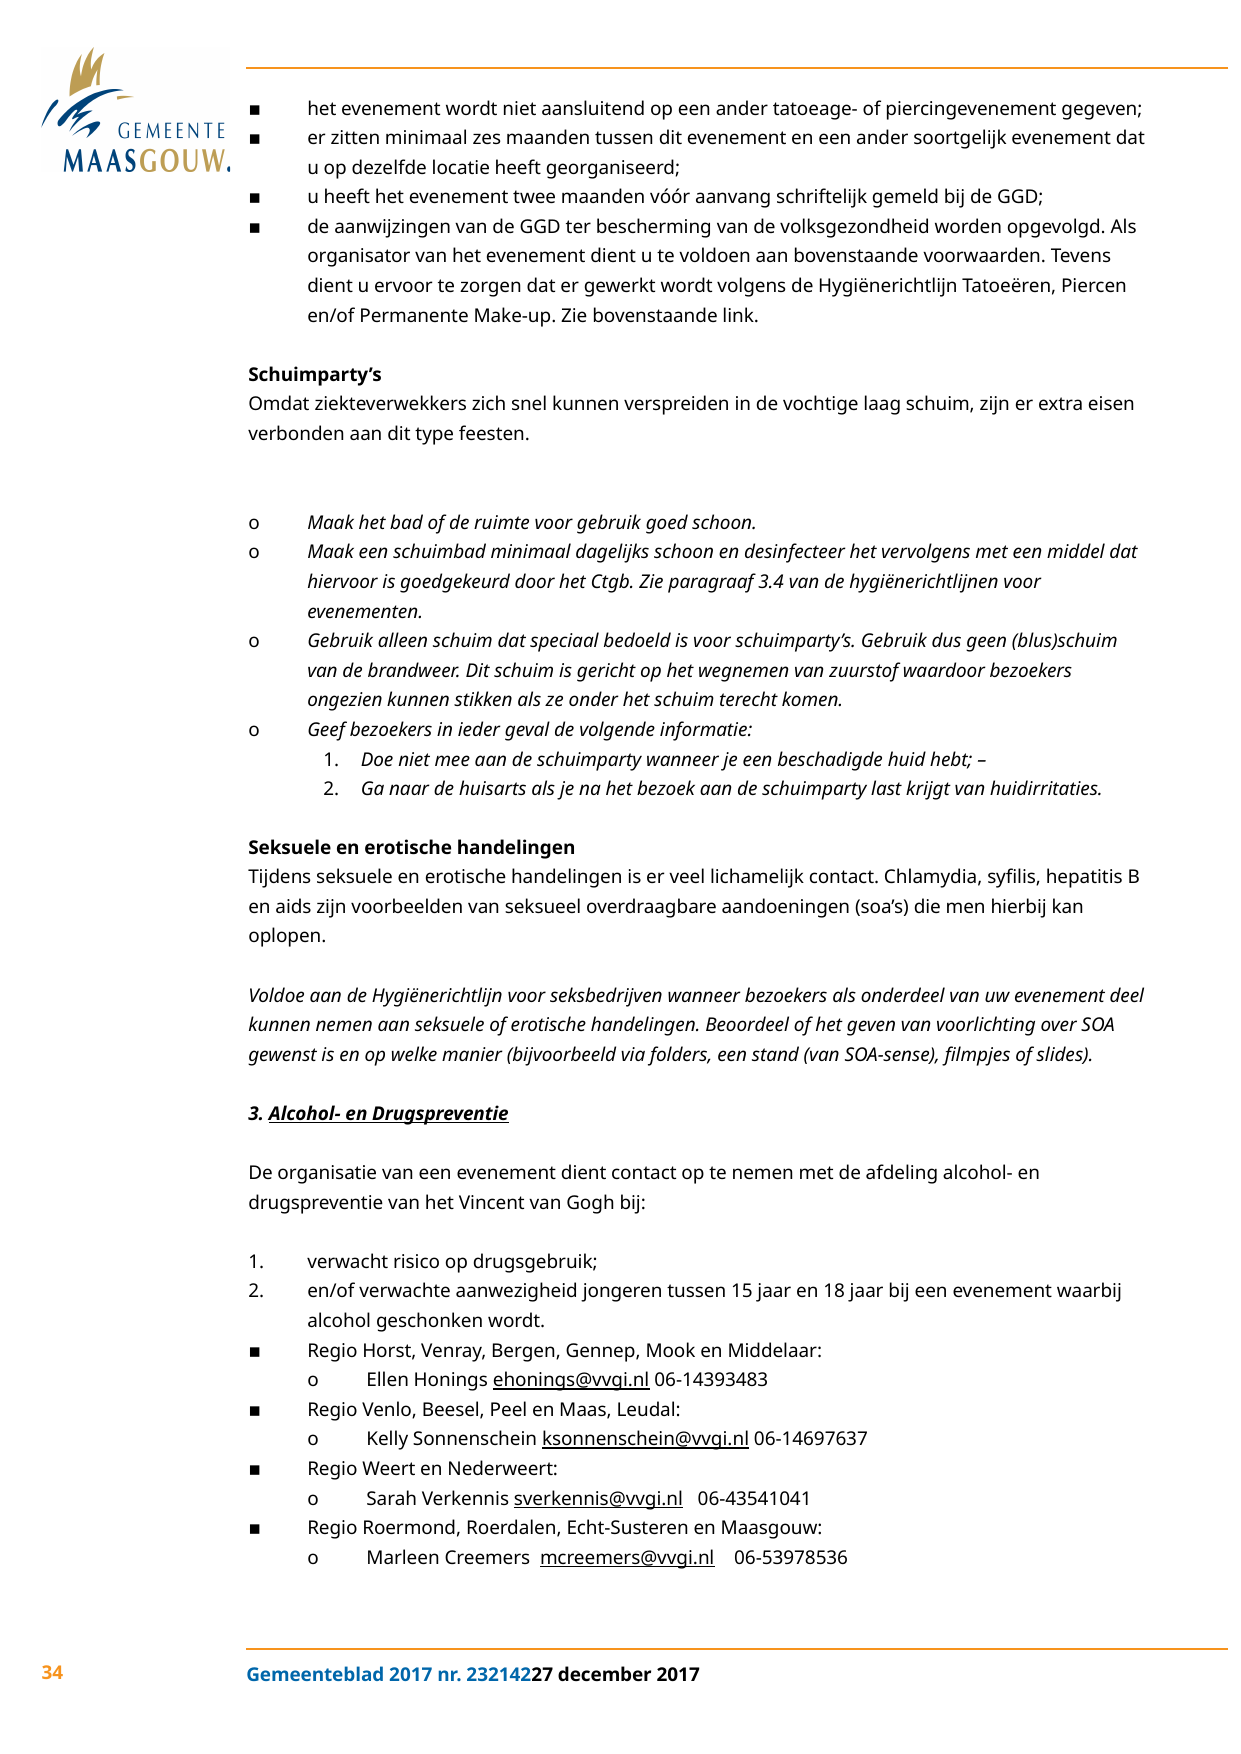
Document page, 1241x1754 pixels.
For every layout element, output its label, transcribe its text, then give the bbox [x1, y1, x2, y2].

list de aanwijzingen van de GGD ter bescherming van de volksgezondheid worden opgevolgd. Als organisator van het evenement dient u te voldoen aan bovenstaande voorwaarden. Tevens dient u ervoor te zorgen dat er gewerkt wordt volgens de Hygiënerichtlijn Tatoeëren, Piercen en/of Permanente Make-up. Zie bovenstaande link. [248, 213, 1152, 328]
picture [41, 47, 231, 172]
list Regio Horst, Venray, Bergen, Gennep, Mook en Middelaar: [248, 1337, 1152, 1362]
list Regio Venlo, Beesel, Peel en Maas, Leudal: [248, 1396, 1152, 1422]
list Regio Roermond, Roerdalen, Echt-Susteren en Maasgouw: [248, 1514, 1152, 1540]
list Ellen Honings ehonings@vvgi.nl 06-14393483 [307, 1366, 1152, 1392]
list en/of verwachte aanwezigheid jongeren tussen 15 jaar en 18 jaar bij een evenement waarbij alcohol geschonken wordt. [248, 1278, 1152, 1333]
list Regio Weert en Nederweert: [248, 1455, 1152, 1481]
list verwacht risico op drugsgebruik; [248, 1248, 1152, 1274]
text Omdat ziekteverwekkers zich snel kunnen verspreiden in de vochtige laag schuim, zijn er extra eisen verbonden aan dit type feesten. [248, 391, 1152, 446]
list Marleen Creemers mcreemers@vvgi.nl 06-53978536 [307, 1544, 1152, 1569]
list er zitten minimaal zes maanden tussen dit evenement en een ander soortgelijk evenement dat u op dezelfde locatie heeft georganiseerd; [248, 124, 1152, 180]
text Schuimparty’s [248, 361, 1152, 387]
text Tijdens seksuele en erotische handelingen is er veel lichamelijk contact. Chlamydia, syfilis, hepatitis B en aids zijn voorbeelden van seksueel overdraagbare aandoeningen (soa’s) die men hierbij kan oplopen. [248, 863, 1152, 948]
list het evenement wordt niet aansluitend op een ander tatoeage- of piercingevenement gegeven; [248, 95, 1152, 121]
text 3. Alcohol- en Drugspreventie [248, 1100, 1152, 1126]
list u heeft het evenement twee maanden vóór aanvang schriftelijk gemeld bij de GGD; [248, 183, 1152, 209]
list Sarah Verkennis sverkennis@vvgi.nl 06-43541041 [307, 1485, 1152, 1510]
table_header Maak het bad of de ruimte voor gebruik goed schoon. Maak een schuimbad minimaal dagelijks schoon en desinfecteer het vervolgens met een middel dat hiervoor is goedgekeurd door het Ctgb. Zie paragraaf 3.4 van de hygiënerichtlijnen voor evenementen. Gebruik alleen schuim dat speciaal bedoeld is voor schuimparty’s. Gebruik dus geen (blus)schuim van de brandweer. Dit schuim is gericht op het wegnemen van zuurstof waardoor bezoekers ongezien kunnen stikken als ze onder het schuim terecht komen. Geef bezoekers in ieder geval de volgende informatie: Doe niet mee aan de schuimparty wanneer je een beschadigde huid hebt; – Ga naar de huisarts als je na het bezoek aan de schuimparty last krijgt van huidirritaties. [248, 480, 1152, 801]
list Kelly Sonnenschein ksonnenschein@vvgi.nl 06-14697637 [307, 1426, 1152, 1451]
text Voldoe aan de Hygiënerichtlijn voor seksbedrijven wanneer bezoekers als onderdeel van uw evenement deel kunnen nemen aan seksuele of erotische handelingen. Beoordeel of het geven van voorlichting over SOA gewenst is en op welke manier (bijvoorbeeld via folders, een stand (van SOA-sense), filmpjes of slides). [248, 982, 1152, 1067]
text De organisatie van een evenement dient contact op te nemen met de afdeling alcohol- en drugspreventie van het Vincent van Gogh bij: [248, 1159, 1152, 1214]
text Seksuele en erotische handelingen [248, 834, 1152, 859]
